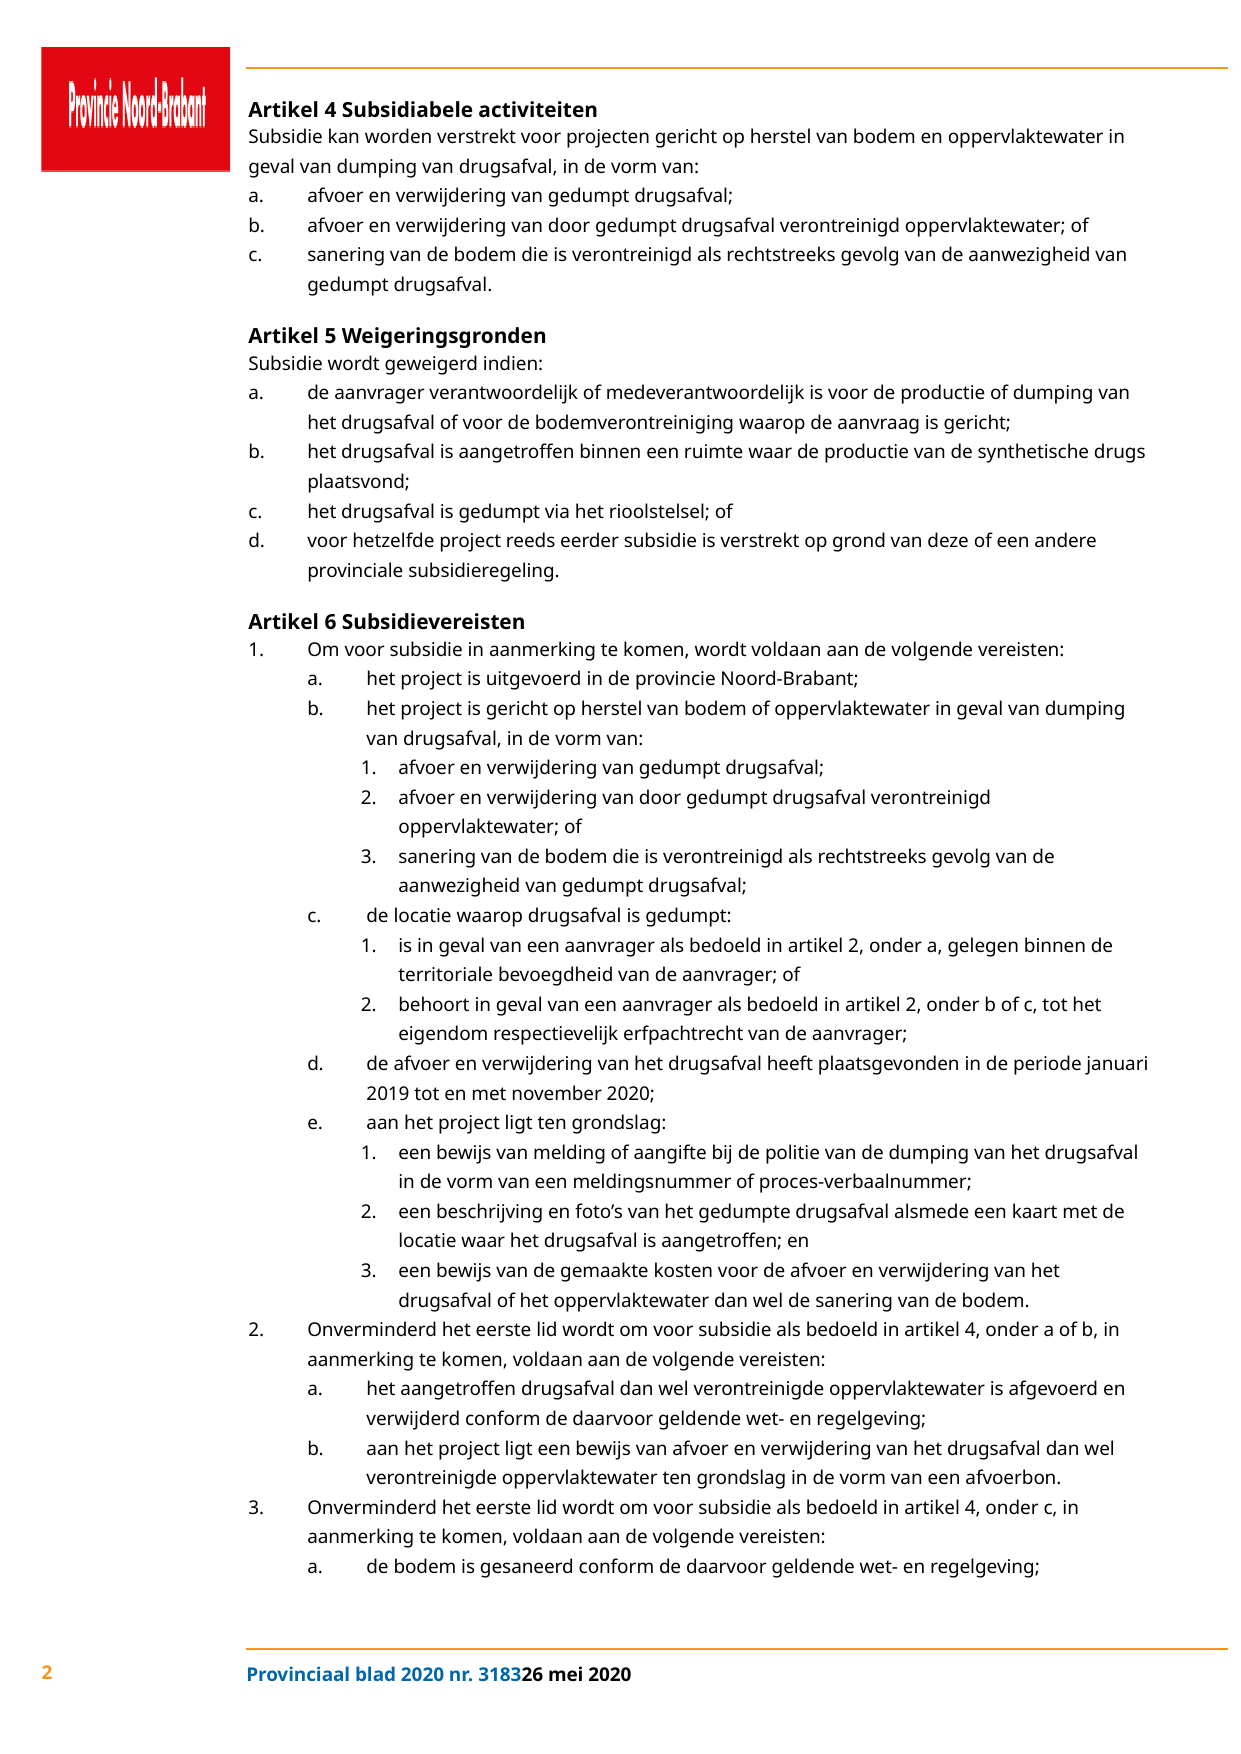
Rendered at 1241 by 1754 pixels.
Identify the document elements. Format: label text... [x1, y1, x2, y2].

list behoort in geval van een aanvrager als bedoeld in artikel 2, onder b of c, tot het eigendom respectievelijk erfpachtrecht van de aanvrager; [361, 991, 1152, 1046]
list afvoer en verwijdering van door gedumpt drugsafval verontreinigd oppervlaktewater; of [361, 784, 1152, 839]
text Artikel 6 Subsidievereisten [248, 607, 1152, 636]
list de bodem is gesaneerd conform de daarvoor geldende wet- en regelgeving; [307, 1553, 1152, 1579]
text Subsidie kan worden verstrekt voor projecten gericht op herstel van bodem en oppervlaktewater in geval van dumping van drugsafval, in de vorm van: [248, 123, 1152, 178]
list Onverminderd het eerste lid wordt om voor subsidie als bedoeld in artikel 4, onder a of b, in aanmerking te komen, voldaan aan de volgende vereisten: [248, 1316, 1152, 1372]
list voor hetzelfde project reeds eerder subsidie is verstrekt op grond van deze of een andere provinciale subsidieregeling. [248, 527, 1152, 583]
text Subsidie wordt geweigerd indien: [248, 350, 1152, 376]
list een bewijs van de gemaakte kosten voor de afvoer en verwijdering van het drugsafval of het oppervlaktewater dan wel de sanering van de bodem. [361, 1257, 1152, 1312]
list de afvoer en verwijdering van het drugsafval heeft plaatsgevonden in de periode januari 2019 tot en met november 2020; [307, 1050, 1152, 1105]
list Onverminderd het eerste lid wordt om voor subsidie als bedoeld in artikel 4, onder c, in aanmerking te komen, voldaan aan de volgende vereisten: [248, 1494, 1152, 1549]
list het project is gericht op herstel van bodem of oppervlaktewater in geval van dumping van drugsafval, in de vorm van: [307, 695, 1152, 750]
text Artikel 5 Weigeringsgronden [248, 322, 1152, 350]
list het drugsafval is aangetroffen binnen een ruimte waar de productie van de synthetische drugs plaatsvond; [248, 439, 1152, 494]
list het aangetroffen drugsafval dan wel verontreinigde oppervlaktewater is afgevoerd en verwijderd conform de daarvoor geldende wet- en regelgeving; [307, 1376, 1152, 1431]
text Artikel 4 Subsidiabele activiteiten [248, 95, 1152, 123]
list is in geval van een aanvrager als bedoeld in artikel 2, onder a, gelegen binnen de territoriale bevoegdheid van de aanvrager; of [361, 932, 1152, 987]
list het project is uitgevoerd in de provincie Noord-Brabant; [307, 666, 1152, 691]
list aan het project ligt ten grondslag: [307, 1109, 1152, 1135]
list afvoer en verwijdering van door gedumpt drugsafval verontreinigd oppervlaktewater; of [248, 212, 1152, 238]
picture [41, 47, 231, 172]
list sanering van de bodem die is verontreinigd als rechtstreeks gevolg van de aanwezigheid van gedumpt drugsafval; [361, 843, 1152, 898]
list een beschrijving en foto’s van het gedumpte drugsafval alsmede een kaart met de locatie waar het drugsafval is aangetroffen; en [361, 1198, 1152, 1253]
list sanering van de bodem die is verontreinigd als rechtstreeks gevolg van de aanwezigheid van gedumpt drugsafval. [248, 242, 1152, 297]
list de locatie waarop drugsafval is gedumpt: [307, 902, 1152, 928]
list de aanvrager verantwoordelijk of medeverantwoordelijk is voor de productie of dumping van het drugsafval of voor de bodemverontreiniging waarop de aanvraag is gericht; [248, 379, 1152, 435]
list afvoer en verwijdering van gedumpt drugsafval; [248, 182, 1152, 208]
list Om voor subsidie in aanmerking te komen, wordt voldaan aan de volgende vereisten: [248, 636, 1152, 662]
list een bewijs van melding of aangifte bij de politie van de dumping van het drugsafval in de vorm van een meldingsnummer of proces-verbaalnummer; [361, 1139, 1152, 1194]
list aan het project ligt een bewijs van afvoer en verwijdering van het drugsafval dan wel verontreinigde oppervlaktewater ten grondslag in de vorm van een afvoerbon. [307, 1435, 1152, 1490]
list afvoer en verwijdering van gedumpt drugsafval; [361, 754, 1152, 780]
list het drugsafval is gedumpt via het rioolstelsel; of [248, 498, 1152, 524]
